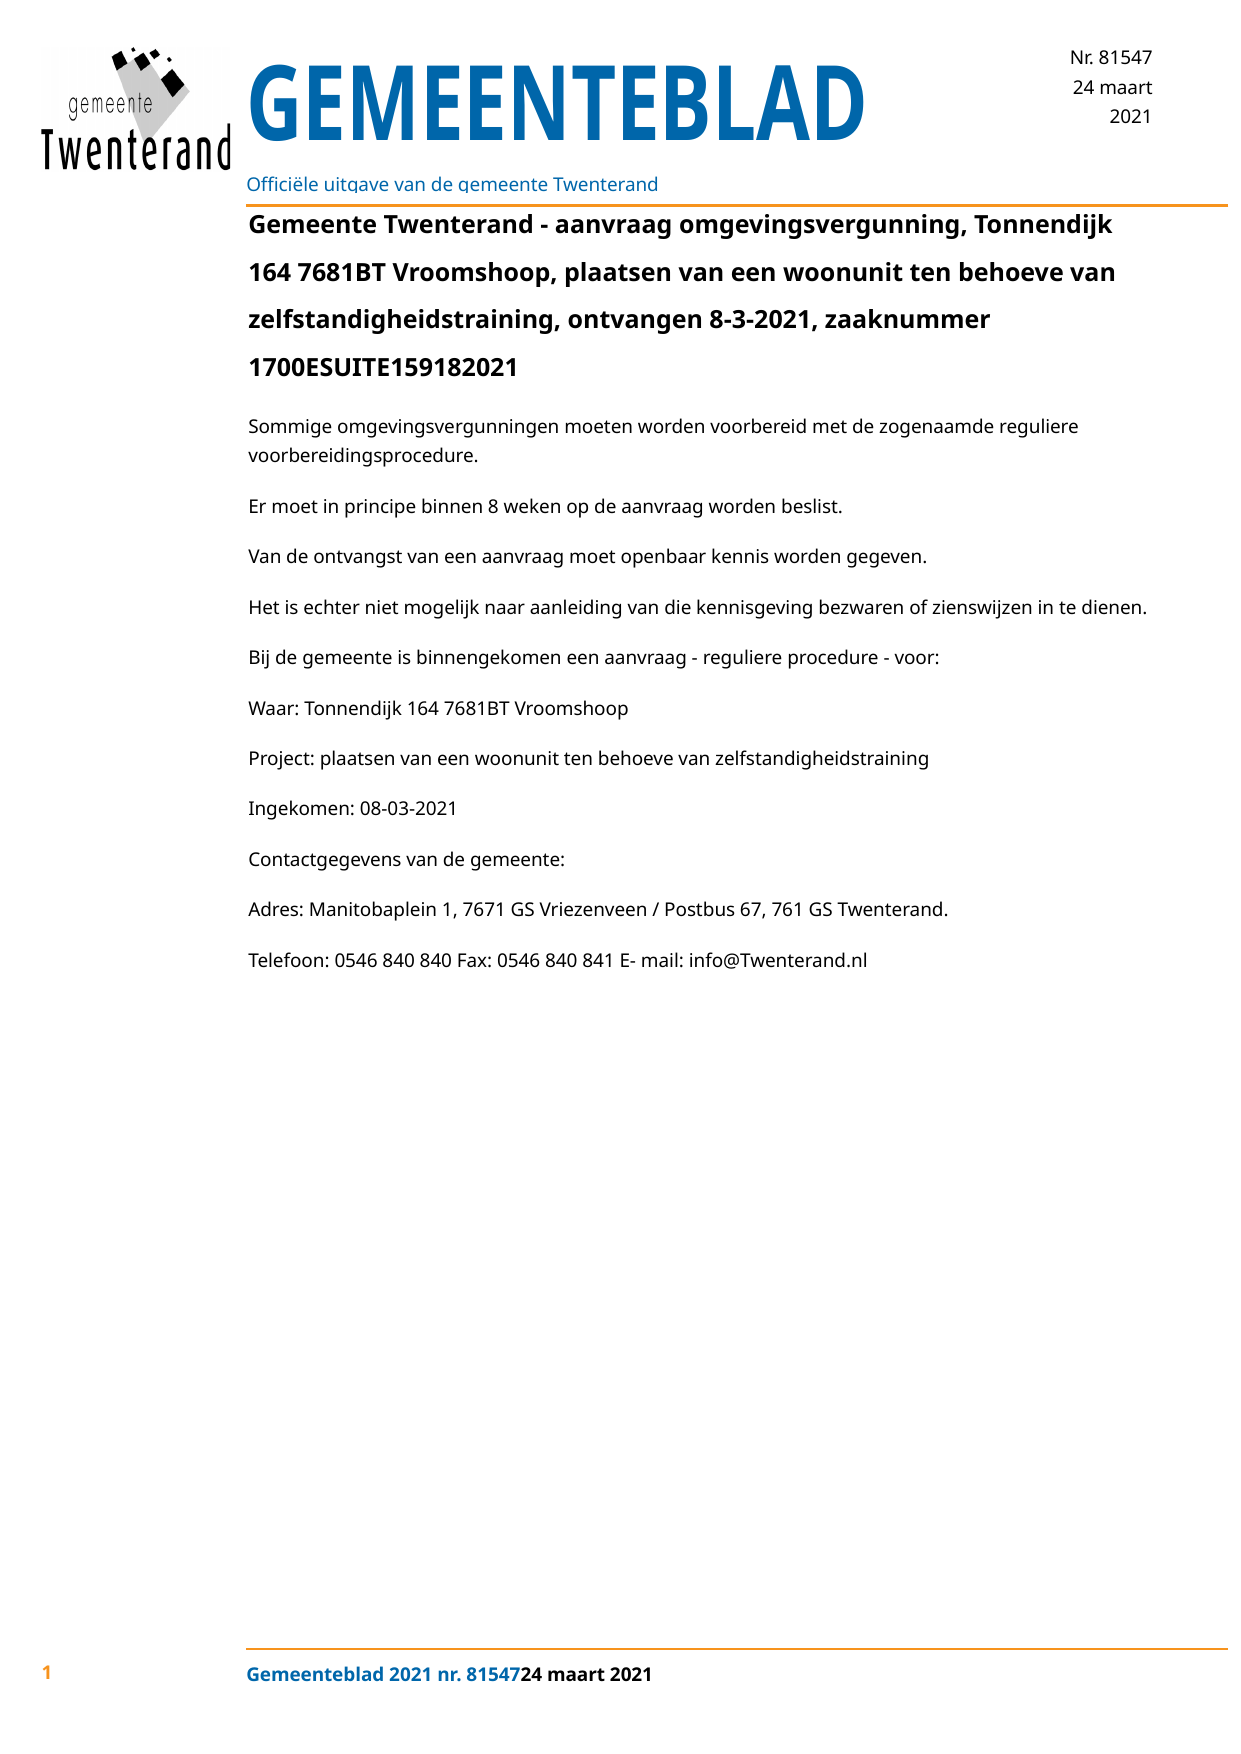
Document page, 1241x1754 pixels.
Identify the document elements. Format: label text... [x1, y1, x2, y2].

text Contactgegevens van de gemeente: [248, 846, 1152, 872]
text Adres: Manitobaplein 1, 7671 GS Vriezenveen / Postbus 67, 761 GS Twenterand. [248, 896, 1152, 922]
text Sommige omgevingsvergunningen moeten worden voorbereid met de zogenaamde reguliere voorbereidingsprocedure. [248, 413, 1152, 468]
text Ingekomen: 08-03-2021 [248, 796, 1152, 821]
text Gemeente Twenterand - aanvraag omgevingsvergunning, Tonnendijk 164 7681BT Vroomshoop, plaatsen van een woonunit ten behoeve van zelfstandigheidstraining, ontvangen 8-3-2021, zaaknummer 1700ESUITE159182021 [248, 207, 1152, 384]
text Project: plaatsen van een woonunit ten behoeve van zelfstandigheidstraining [248, 745, 1152, 771]
text Bij de gemeente is binnengekomen een aanvraag - reguliere procedure - voor: [248, 644, 1152, 670]
text Het is echter niet mogelijk naar aanleiding van die kennisgeving bezwaren of zienswijzen in te dienen. [248, 594, 1152, 620]
text Van de ontvangst van een aanvraag moet openbaar kennis worden gegeven. [248, 543, 1152, 569]
text Er moet in principe binnen 8 weken op de aanvraag worden beslist. [248, 493, 1152, 519]
text Telefoon: 0546 840 840 Fax: 0546 840 841 E- mail: info@Twenterand.nl [248, 947, 1152, 973]
picture [41, 47, 231, 172]
text Waar: Tonnendijk 164 7681BT Vroomshoop [248, 695, 1152, 721]
